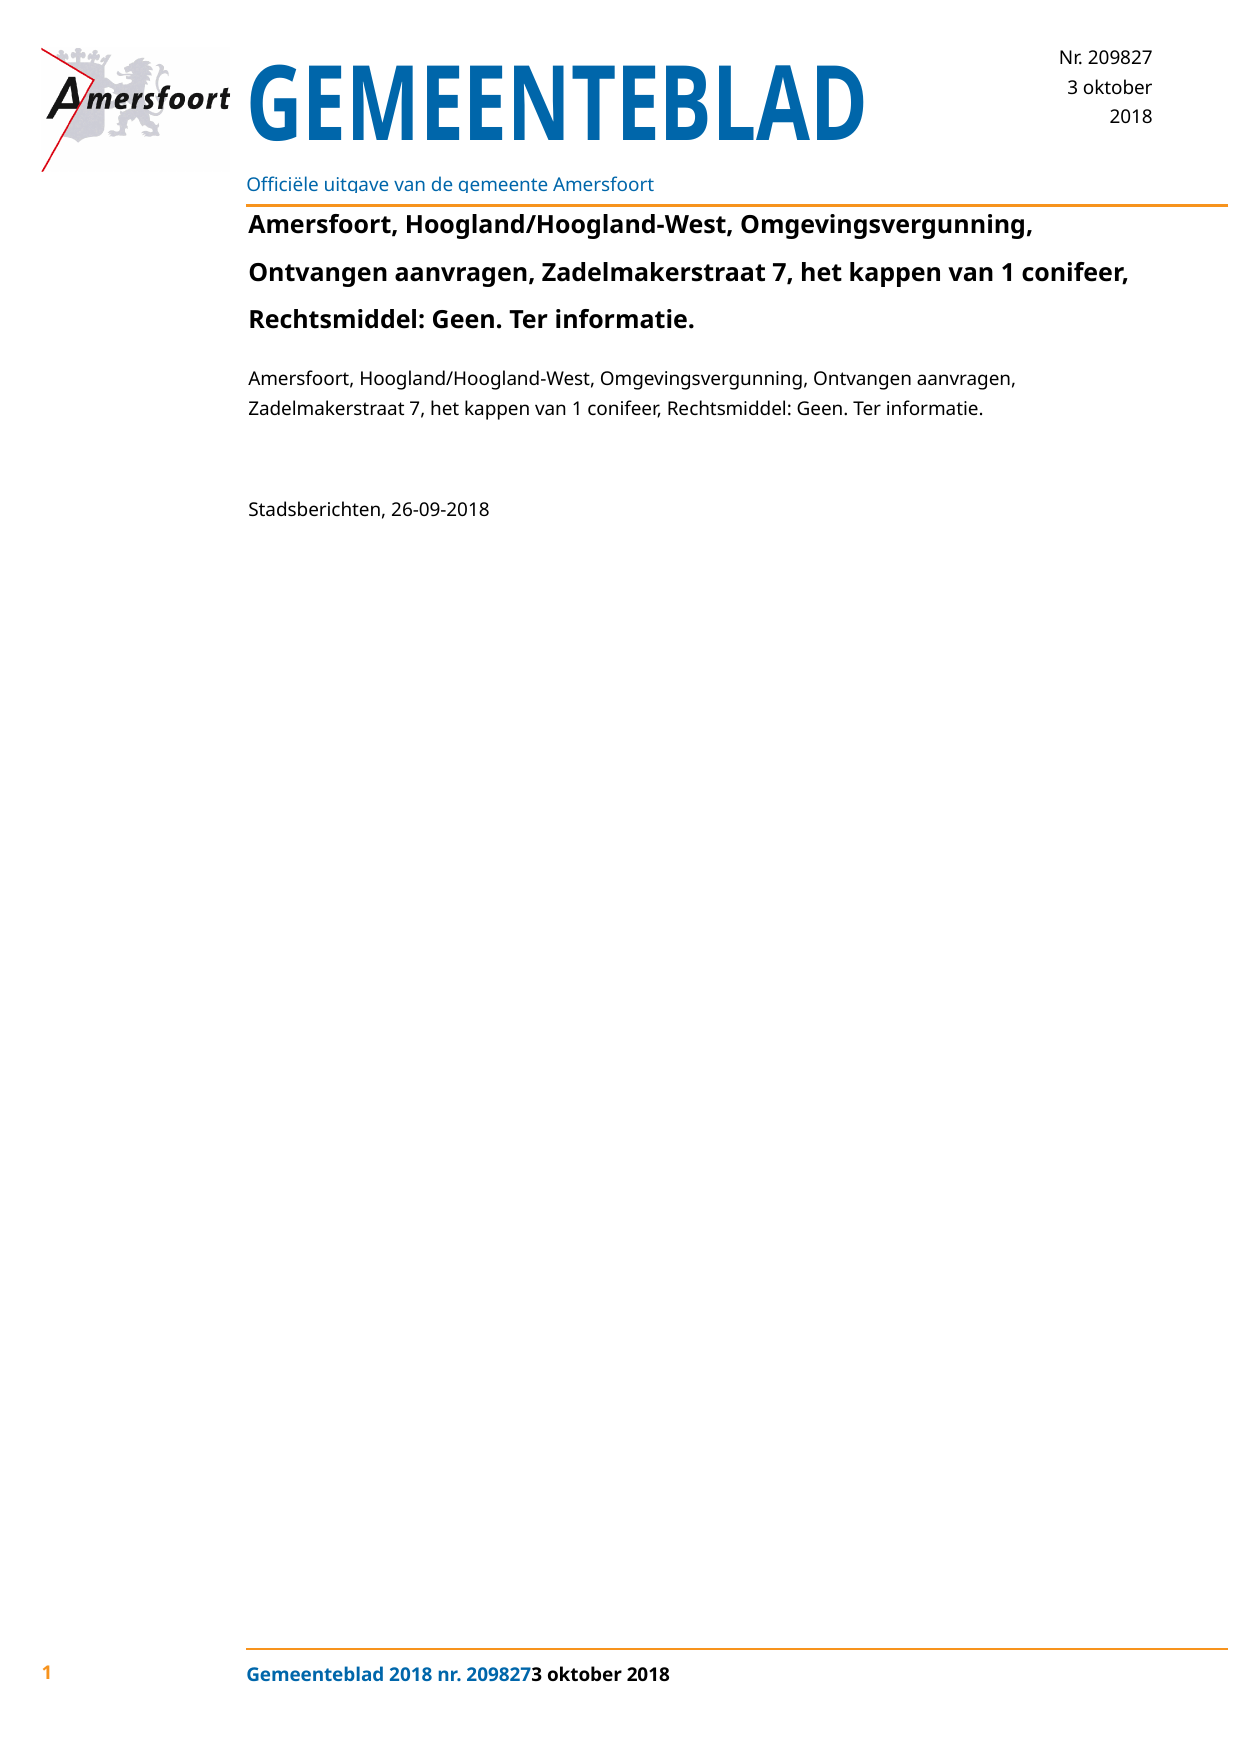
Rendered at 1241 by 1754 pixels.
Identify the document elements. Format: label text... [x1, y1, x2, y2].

text Amersfoort, Hoogland/Hoogland-West, Omgevingsvergunning, Ontvangen aanvragen, Zadelmakerstraat 7, het kappen van 1 conifeer, Rechtsmiddel: Geen. Ter informatie. [248, 207, 1152, 336]
text Amersfoort, Hoogland/Hoogland-West, Omgevingsvergunning, Ontvangen aanvragen, Zadelmakerstraat 7, het kappen van 1 conifeer, Rechtsmiddel: Geen. Ter informatie. [248, 366, 1152, 421]
picture [41, 47, 231, 172]
text Stadsberichten, 26-09-2018 [248, 496, 1152, 522]
